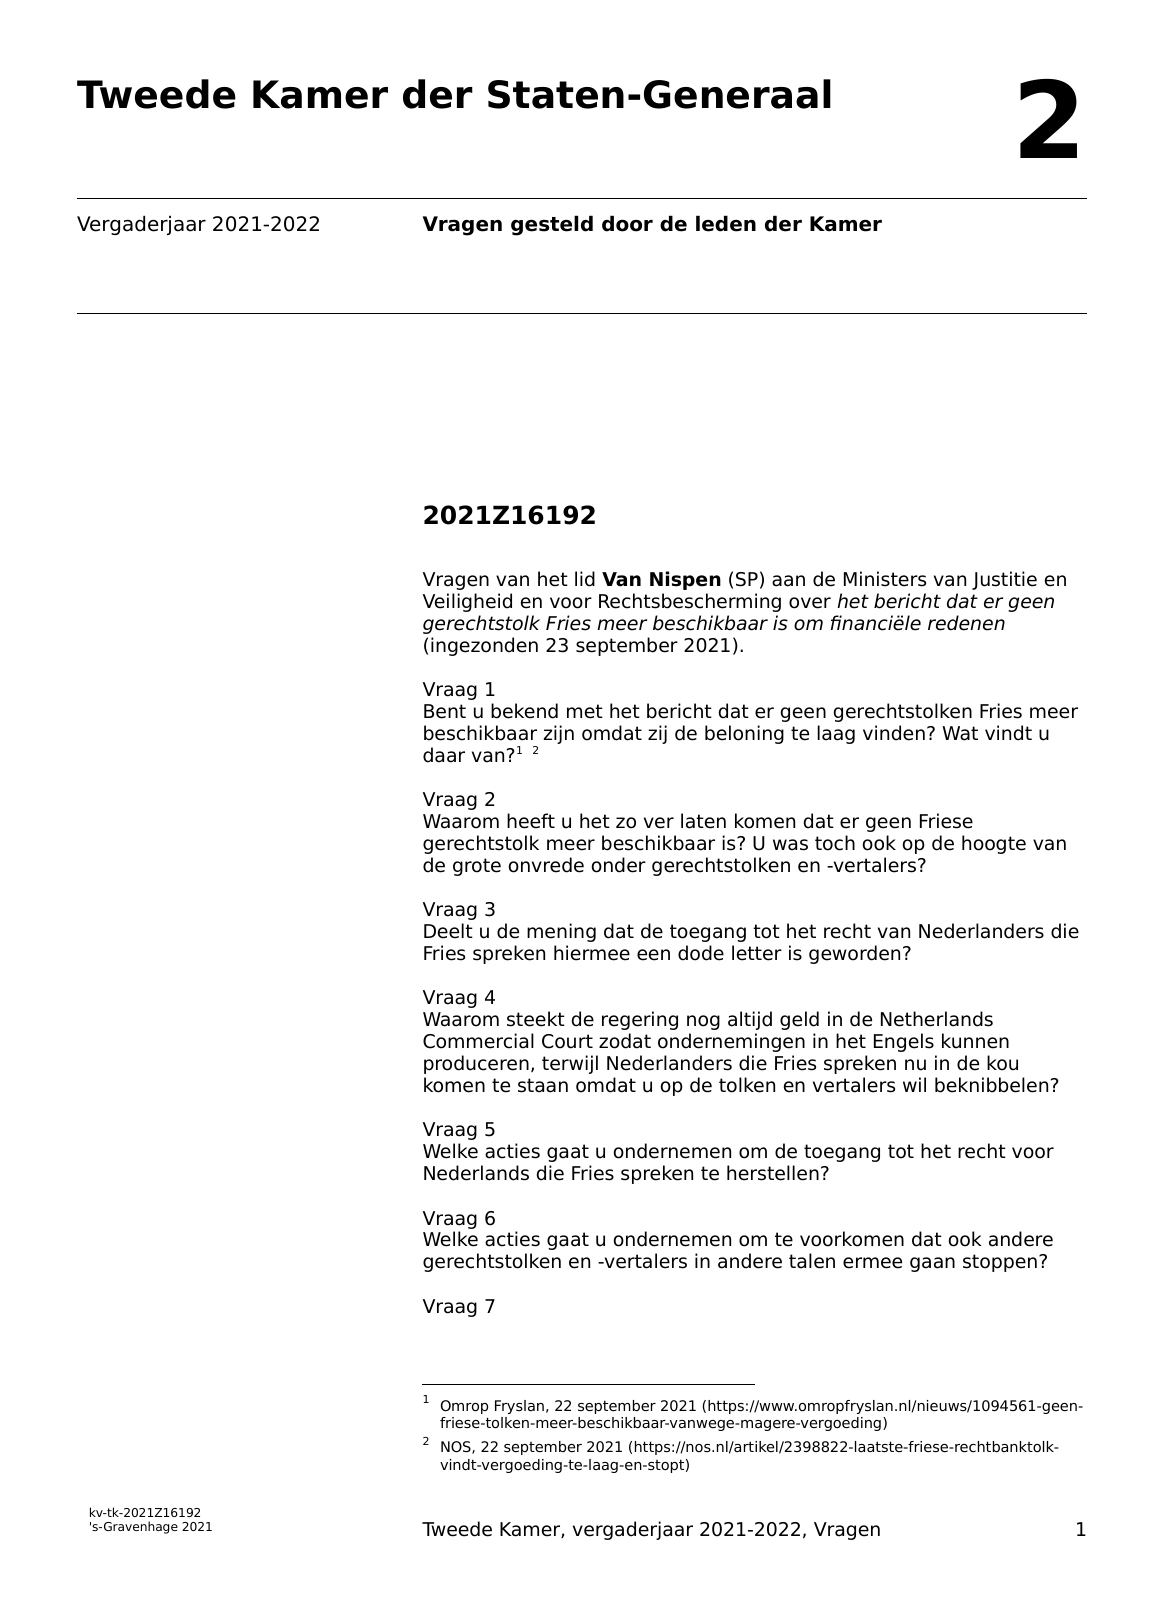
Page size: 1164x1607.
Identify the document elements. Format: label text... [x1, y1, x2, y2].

table_header 2 [886, 59, 1087, 198]
text Welke acties gaat u ondernemen om te voorkomen dat ook andere gerechtstolken en -vertalers in andere talen ermee gaan stoppen? [422, 1229, 1087, 1273]
table_cell Vergaderjaar 2021-2022 [77, 199, 422, 313]
text Omrop Fryslan, 22 september 2021 (https://www.omropfryslan.nl/nieuws/1094561-geen-friese-tolken-meer-beschikbaar-vanwege-magere-vergoeding) [422, 1393, 1087, 1432]
text Welke acties gaat u ondernemen om de toegang tot het recht voor Nederlands die Fries spreken te herstellen? [422, 1141, 1087, 1185]
text Deelt u de mening dat de toegang tot het recht van Nederlanders die Fries spreken hiermee een dode letter is geworden? [422, 921, 1087, 965]
text Vraag 4 [422, 987, 1087, 1009]
table_header Tweede Kamer der Staten-Generaal [77, 59, 886, 198]
text Vraag 6 [422, 1207, 1087, 1229]
text kv-tk-2021Z16192 [88, 1506, 323, 1520]
table_cell Vragen gesteld door de leden der Kamer [422, 199, 1087, 313]
text Vraag 1 [422, 679, 1087, 701]
text Bent u bekend met het bericht dat er geen gerechtstolken Fries meer beschikbaar zijn omdat zij de beloning te laag vinden? Wat vindt u daar van? [422, 701, 1087, 767]
text NOS, 22 september 2021 (https://nos.nl/artikel/2398822-laatste-friese-rechtbanktolk-vindt-vergoeding-te-laag-en-stopt) [422, 1435, 1087, 1474]
text Waarom steekt de regering nog altijd geld in de Netherlands Commercial Court zodat ondernemingen in het Engels kunnen produceren, terwijl Nederlanders die Fries spreken nu in de kou komen te staan omdat u op de tolken en vertalers wil beknibbelen? [422, 1009, 1087, 1097]
text Vraag 2 [422, 789, 1087, 811]
text Vraag 7 [422, 1296, 1087, 1317]
text Vragen van het lid Van Nispen (SP) aan de Ministers van Justitie en Veiligheid en voor Rechtsbescherming over het bericht dat er geen gerechtstolk Fries meer beschikbaar is om financiële redenen (ingezonden 23 september 2021). [422, 569, 1087, 657]
text Vraag 5 [422, 1119, 1087, 1141]
text Vraag 3 [422, 899, 1087, 921]
text 's-Gravenhage 2021 [88, 1520, 323, 1534]
text 2021Z16192 [422, 501, 1087, 531]
text Waarom heeft u het zo ver laten komen dat er geen Friese gerechtstolk meer beschikbaar is? U was toch ook op de hoogte van de grote onvrede onder gerechtstolken en -vertalers? [422, 811, 1087, 877]
